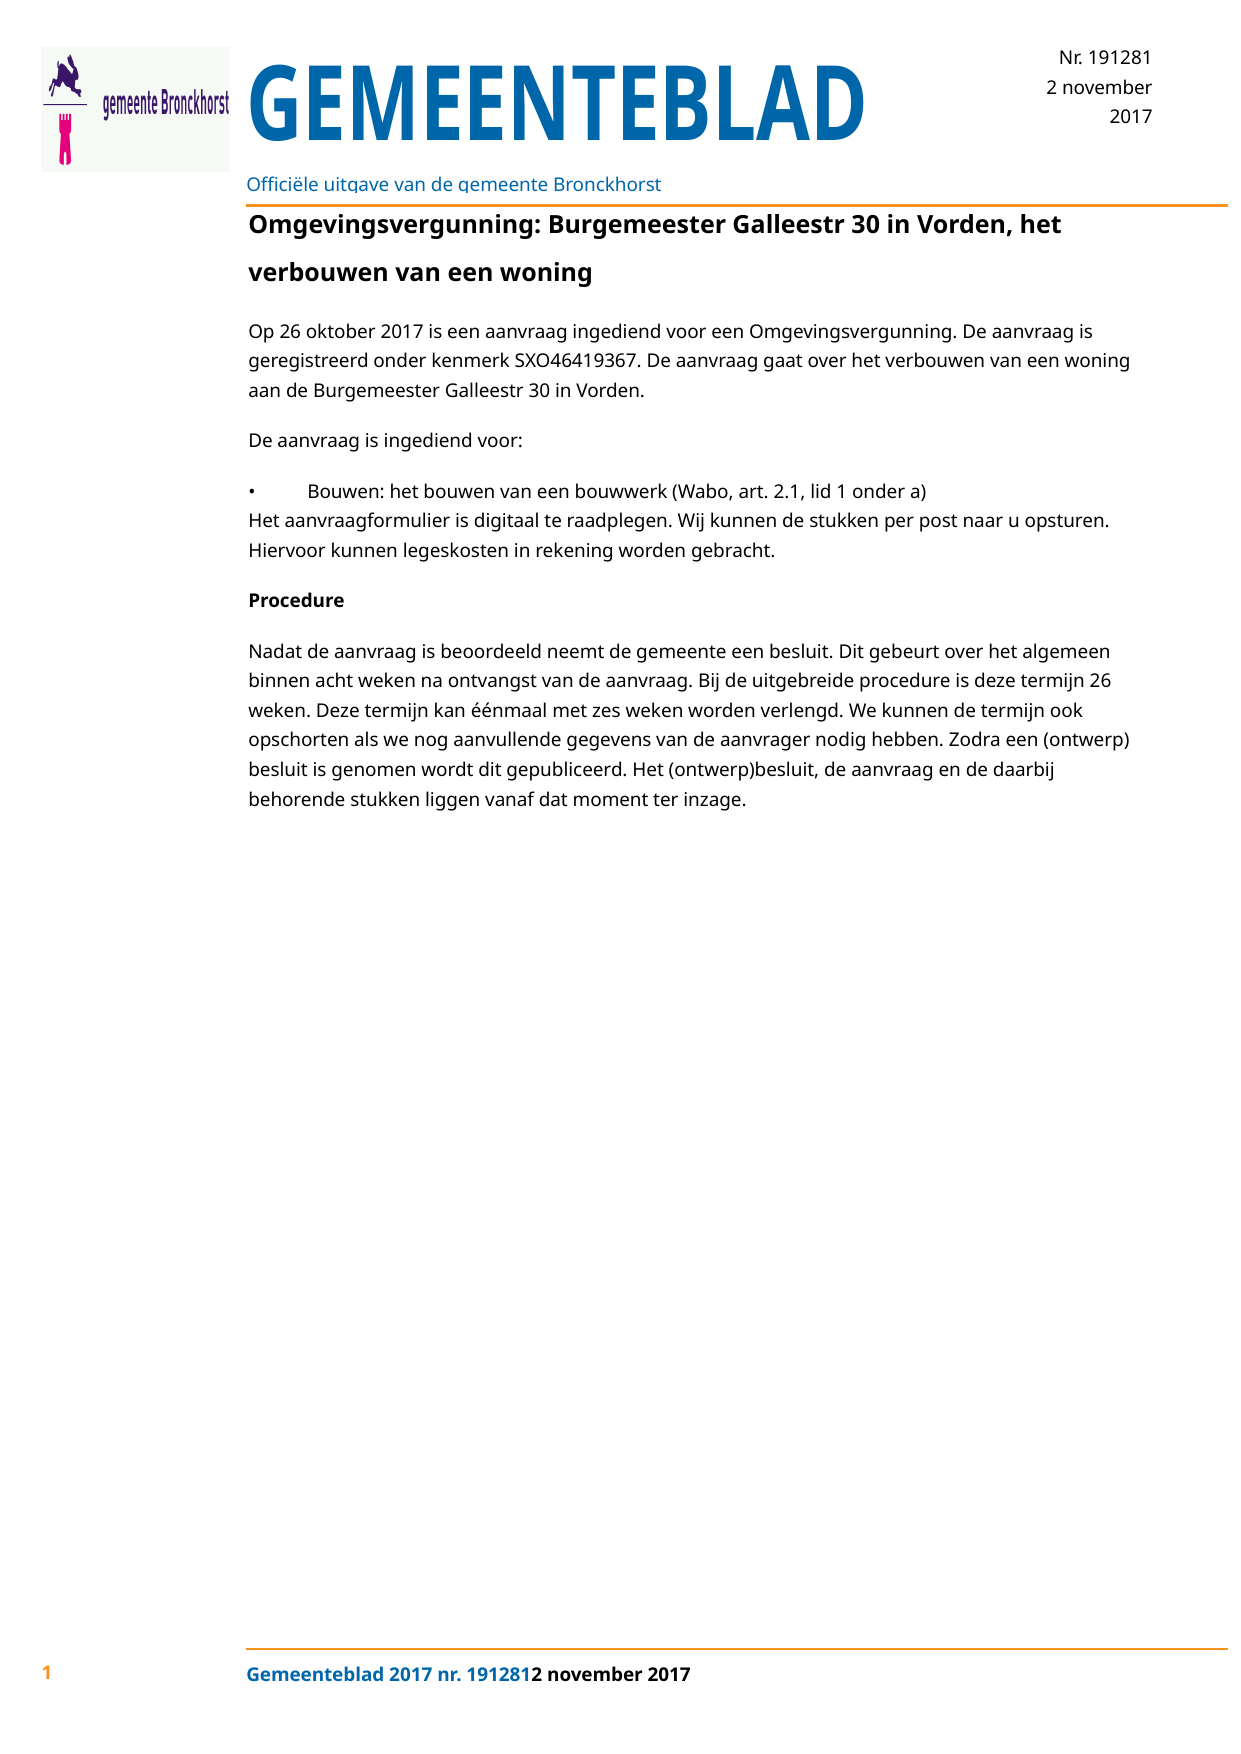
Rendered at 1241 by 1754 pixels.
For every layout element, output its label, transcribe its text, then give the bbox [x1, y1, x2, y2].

picture [41, 47, 231, 172]
text Nadat de aanvraag is beoordeeld neemt de gemeente een besluit. Dit gebeurt over het algemeen binnen acht weken na ontvangst van de aanvraag. Bij de uitgebreide procedure is deze termijn 26 weken. Deze termijn kan éénmaal met zes weken worden verlengd. We kunnen de termijn ook opschorten als we nog aanvullende gegevens van de aanvrager nodig hebben. Zodra een (ontwerp) besluit is genomen wordt dit gepubliceerd. Het (ontwerp)besluit, de aanvraag en de daarbij behorende stukken liggen vanaf dat moment ter inzage. [248, 638, 1152, 812]
text Op 26 oktober 2017 is een aanvraag ingediend voor een Omgevingsvergunning. De aanvraag is geregistreerd onder kenmerk SXO46419367. De aanvraag gaat over het verbouwen van een woning aan de Burgemeester Galleestr 30 in Vorden. [248, 318, 1152, 403]
text Omgevingsvergunning: Burgemeester Galleestr 30 in Vorden, het verbouwen van een woning [248, 207, 1152, 288]
list Bouwen: het bouwen van een bouwwerk (Wabo, art. 2.1, lid 1 onder a) [248, 478, 1152, 504]
text Procedure [248, 587, 1152, 613]
text Het aanvraagformulier is digitaal te raadplegen. Wij kunnen de stukken per post naar u opsturen. Hiervoor kunnen legeskosten in rekening worden gebracht. [248, 507, 1152, 563]
text De aanvraag is ingediend voor: [248, 427, 1152, 453]
